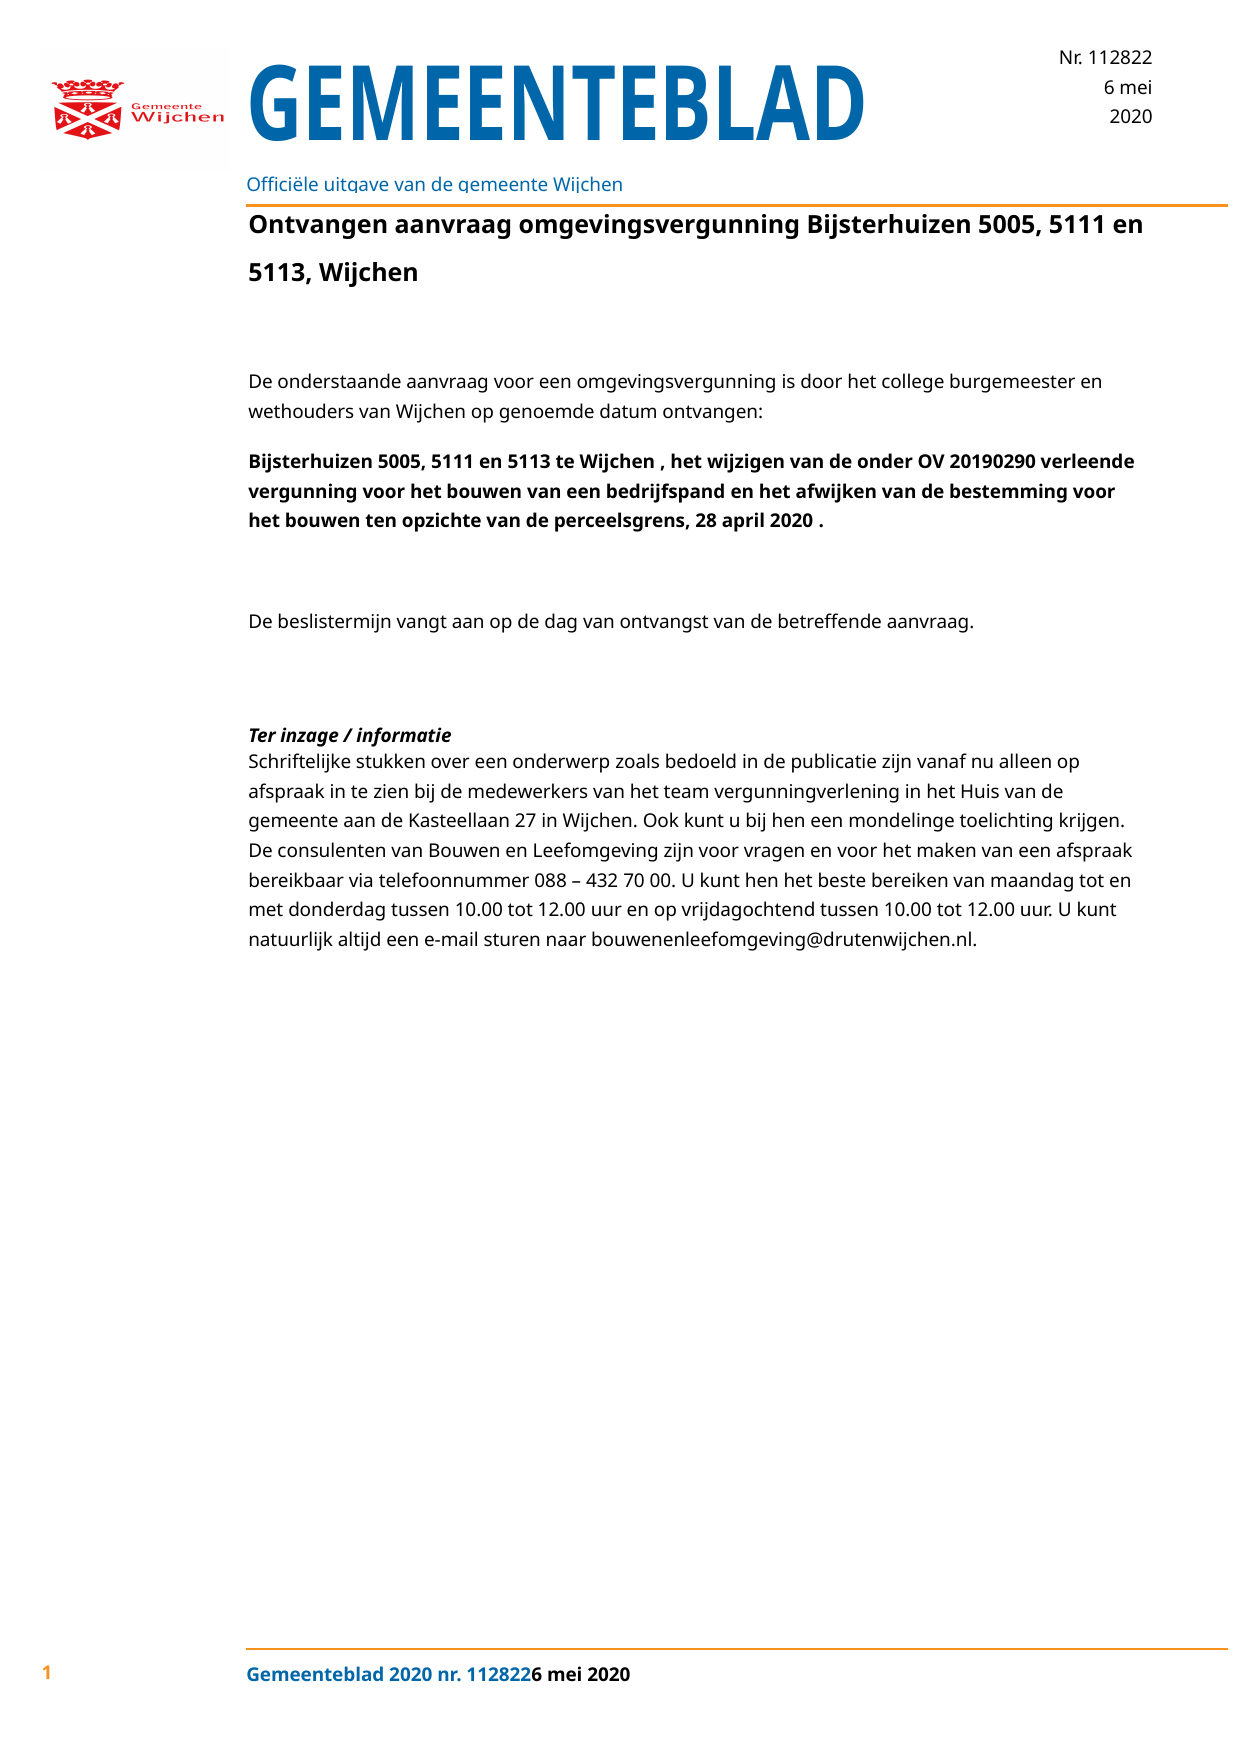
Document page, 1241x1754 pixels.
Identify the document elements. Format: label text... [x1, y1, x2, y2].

picture [41, 47, 231, 172]
text Bijsterhuizen 5005, 5111 en 5113 te Wijchen , het wijzigen van de onder OV 20190290 verleende vergunning voor het bouwen van een bedrijfspand en het afwijken van de bestemming voor het bouwen ten opzichte van de perceelsgrens, 28 april 2020 . [248, 448, 1152, 533]
text De onderstaande aanvraag voor een omgevingsvergunning is door het college burgemeester en wethouders van Wijchen op genoemde datum ontvangen: [248, 368, 1152, 424]
text De beslistermijn vangt aan op de dag van ontvangst van de betreffende aanvraag. [248, 608, 1152, 634]
text Ontvangen aanvraag omgevingsvergunning Bijsterhuizen 5005, 5111 en 5113, Wijchen [248, 207, 1152, 288]
text Ter inzage / informatie [248, 723, 1152, 748]
text Schriftelijke stukken over een onderwerp zoals bedoeld in de publicatie zijn vanaf nu alleen op afspraak in te zien bij de medewerkers van het team vergunningverlening in het Huis van de gemeente aan de Kasteellaan 27 in Wijchen. Ook kunt u bij hen een mondelinge toelichting krijgen. De consulenten van Bouwen en Leefomgeving zijn voor vragen en voor het maken van een afspraak bereikbaar via telefoonnummer 088 – 432 70 00. U kunt hen het beste bereiken van maandag tot en met donderdag tussen 10.00 tot 12.00 uur en op vrijdagochtend tussen 10.00 tot 12.00 uur. U kunt natuurlijk altijd een e-mail sturen naar bouwenenleefomgeving@drutenwijchen.nl. [248, 748, 1152, 952]
